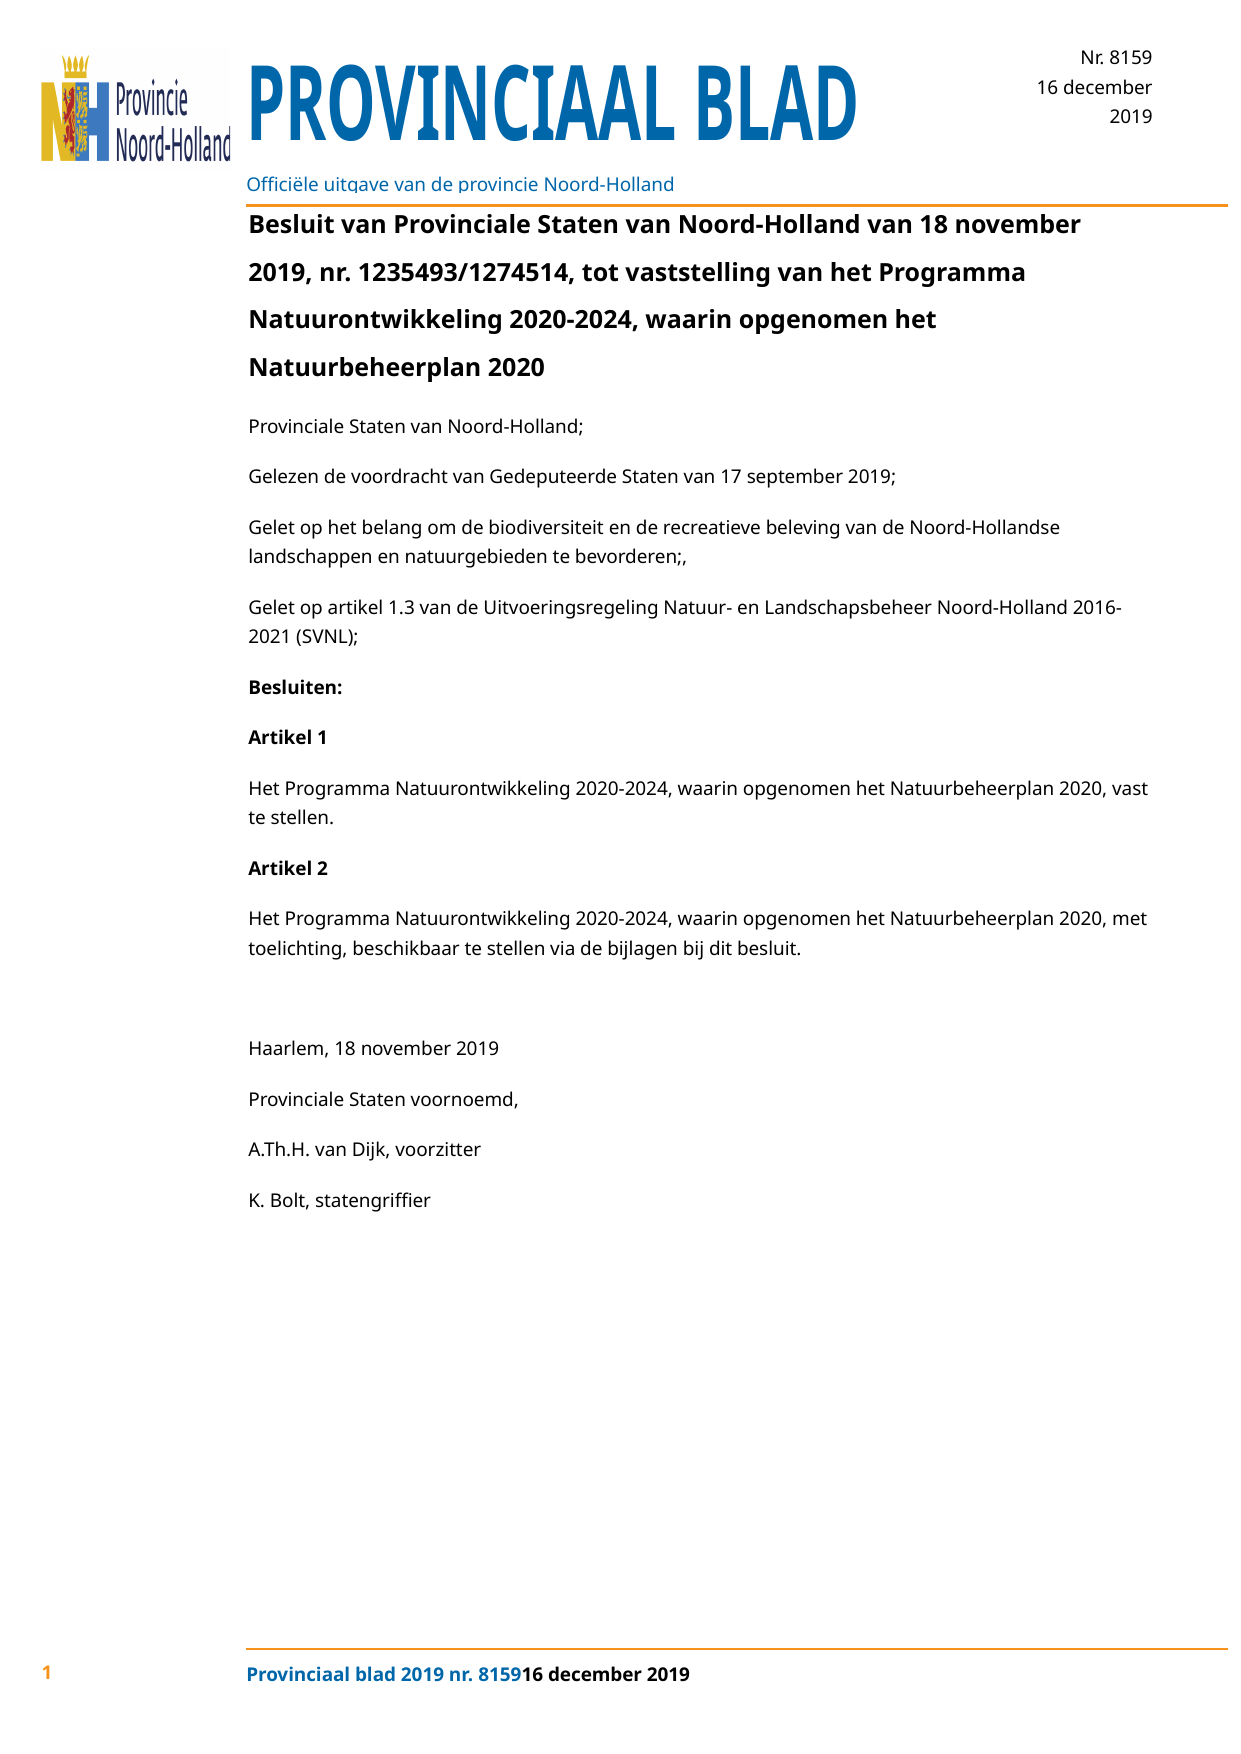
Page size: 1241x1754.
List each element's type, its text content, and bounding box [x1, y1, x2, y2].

text K. Bolt, statengriffier [248, 1187, 1152, 1213]
picture [41, 47, 231, 172]
text Het Programma Natuurontwikkeling 2020-2024, waarin opgenomen het Natuurbeheerplan 2020, vast te stellen. [248, 775, 1152, 830]
text A.Th.H. van Dijk, voorzitter [248, 1136, 1152, 1162]
text Besluiten: [248, 674, 1152, 700]
text Provinciale Staten voornoemd, [248, 1086, 1152, 1112]
text Het Programma Natuurontwikkeling 2020-2024, waarin opgenomen het Natuurbeheerplan 2020, met toelichting, beschikbaar te stellen via de bijlagen bij dit besluit. [248, 905, 1152, 961]
text Artikel 2 [248, 855, 1152, 881]
text Gelezen de voordracht van Gedeputeerde Staten van 17 september 2019; [248, 463, 1152, 489]
text Provinciale Staten van Noord-Holland; [248, 413, 1152, 439]
text Gelet op artikel 1.3 van de Uitvoeringsregeling Natuur- en Landschapsbeheer Noord-Holland 2016-2021 (SVNL); [248, 594, 1152, 649]
text Artikel 1 [248, 724, 1152, 750]
text Gelet op het belang om de biodiversiteit en de recreatieve beleving van de Noord-Hollandse landschappen en natuurgebieden te bevorderen;, [248, 514, 1152, 569]
text Besluit van Provinciale Staten van Noord-Holland van 18 november 2019, nr. 1235493/1274514, tot vaststelling van het Programma Natuurontwikkeling 2020-2024, waarin opgenomen het Natuurbeheerplan 2020 [248, 207, 1152, 384]
text Haarlem, 18 november 2019 [248, 1036, 1152, 1061]
